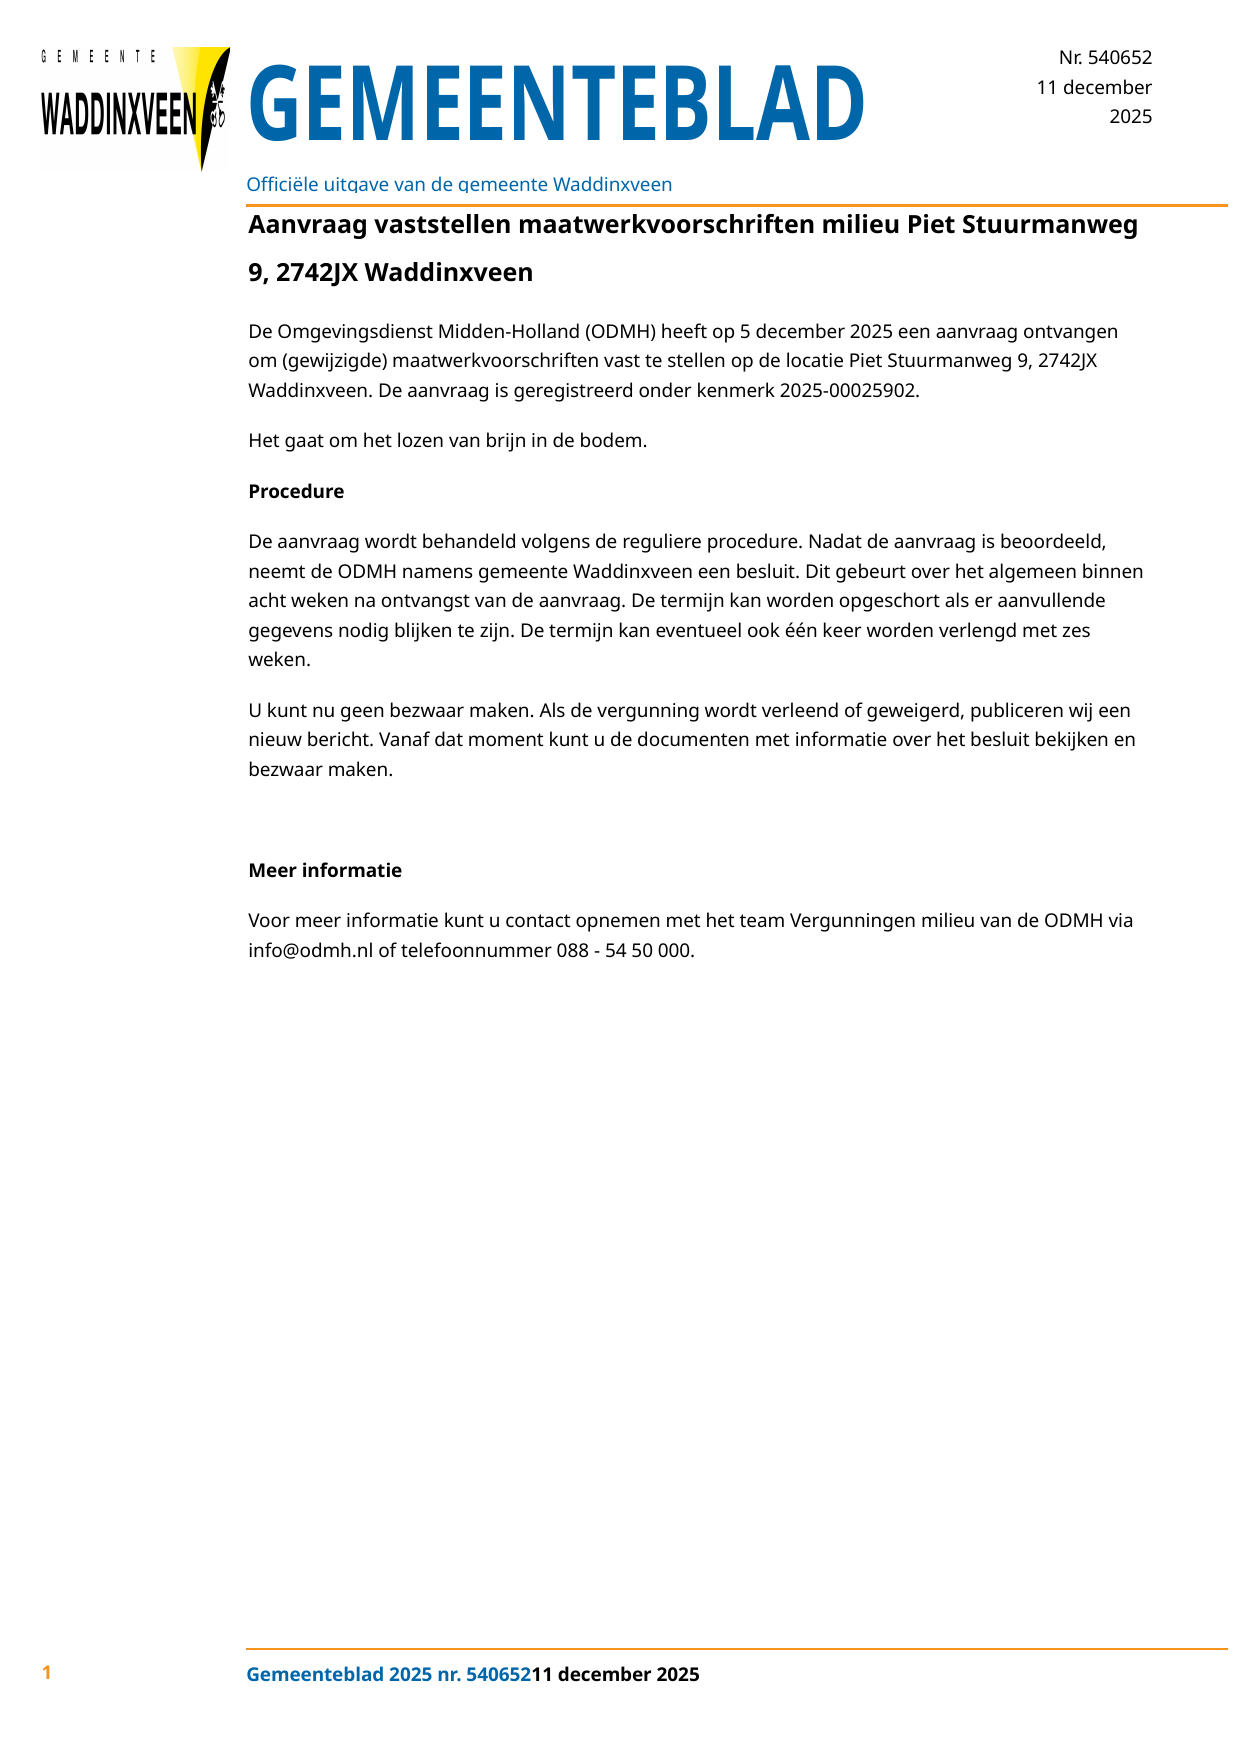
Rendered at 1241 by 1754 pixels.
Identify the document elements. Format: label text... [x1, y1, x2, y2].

text Aanvraag vaststellen maatwerkvoorschriften milieu Piet Stuurmanweg 9, 2742JX Waddinxveen [248, 207, 1152, 288]
text Voor meer informatie kunt u contact opnemen met het team Vergunningen milieu van de ODMH via info@odmh.nl of telefoonnummer 088 - 54 50 000. [248, 907, 1152, 963]
text Procedure [248, 478, 1152, 504]
text U kunt nu geen bezwaar maken. Als de vergunning wordt verleend of geweigerd, publiceren wij een nieuw bericht. Vanaf dat moment kunt u de documenten met informatie over het besluit bekijken en bezwaar maken. [248, 697, 1152, 782]
text De Omgevingsdienst Midden-Holland (ODMH) heeft op 5 december 2025 een aanvraag ontvangen om (gewijzigde) maatwerkvoorschriften vast te stellen op de locatie Piet Stuurmanweg 9, 2742JX Waddinxveen. De aanvraag is geregistreerd onder kenmerk 2025-00025902. [248, 318, 1152, 403]
text De aanvraag wordt behandeld volgens de reguliere procedure. Nadat de aanvraag is beoordeeld, neemt de ODMH namens gemeente Waddinxveen een besluit. Dit gebeurt over het algemeen binnen acht weken na ontvangst van de aanvraag. De termijn kan worden opgeschort als er aanvullende gegevens nodig blijken te zijn. De termijn kan eventueel ook één keer worden verlengd met zes weken. [248, 528, 1152, 672]
text Het gaat om het lozen van brijn in de bodem. [248, 427, 1152, 453]
text Meer informatie [248, 857, 1152, 883]
picture [41, 47, 231, 172]
